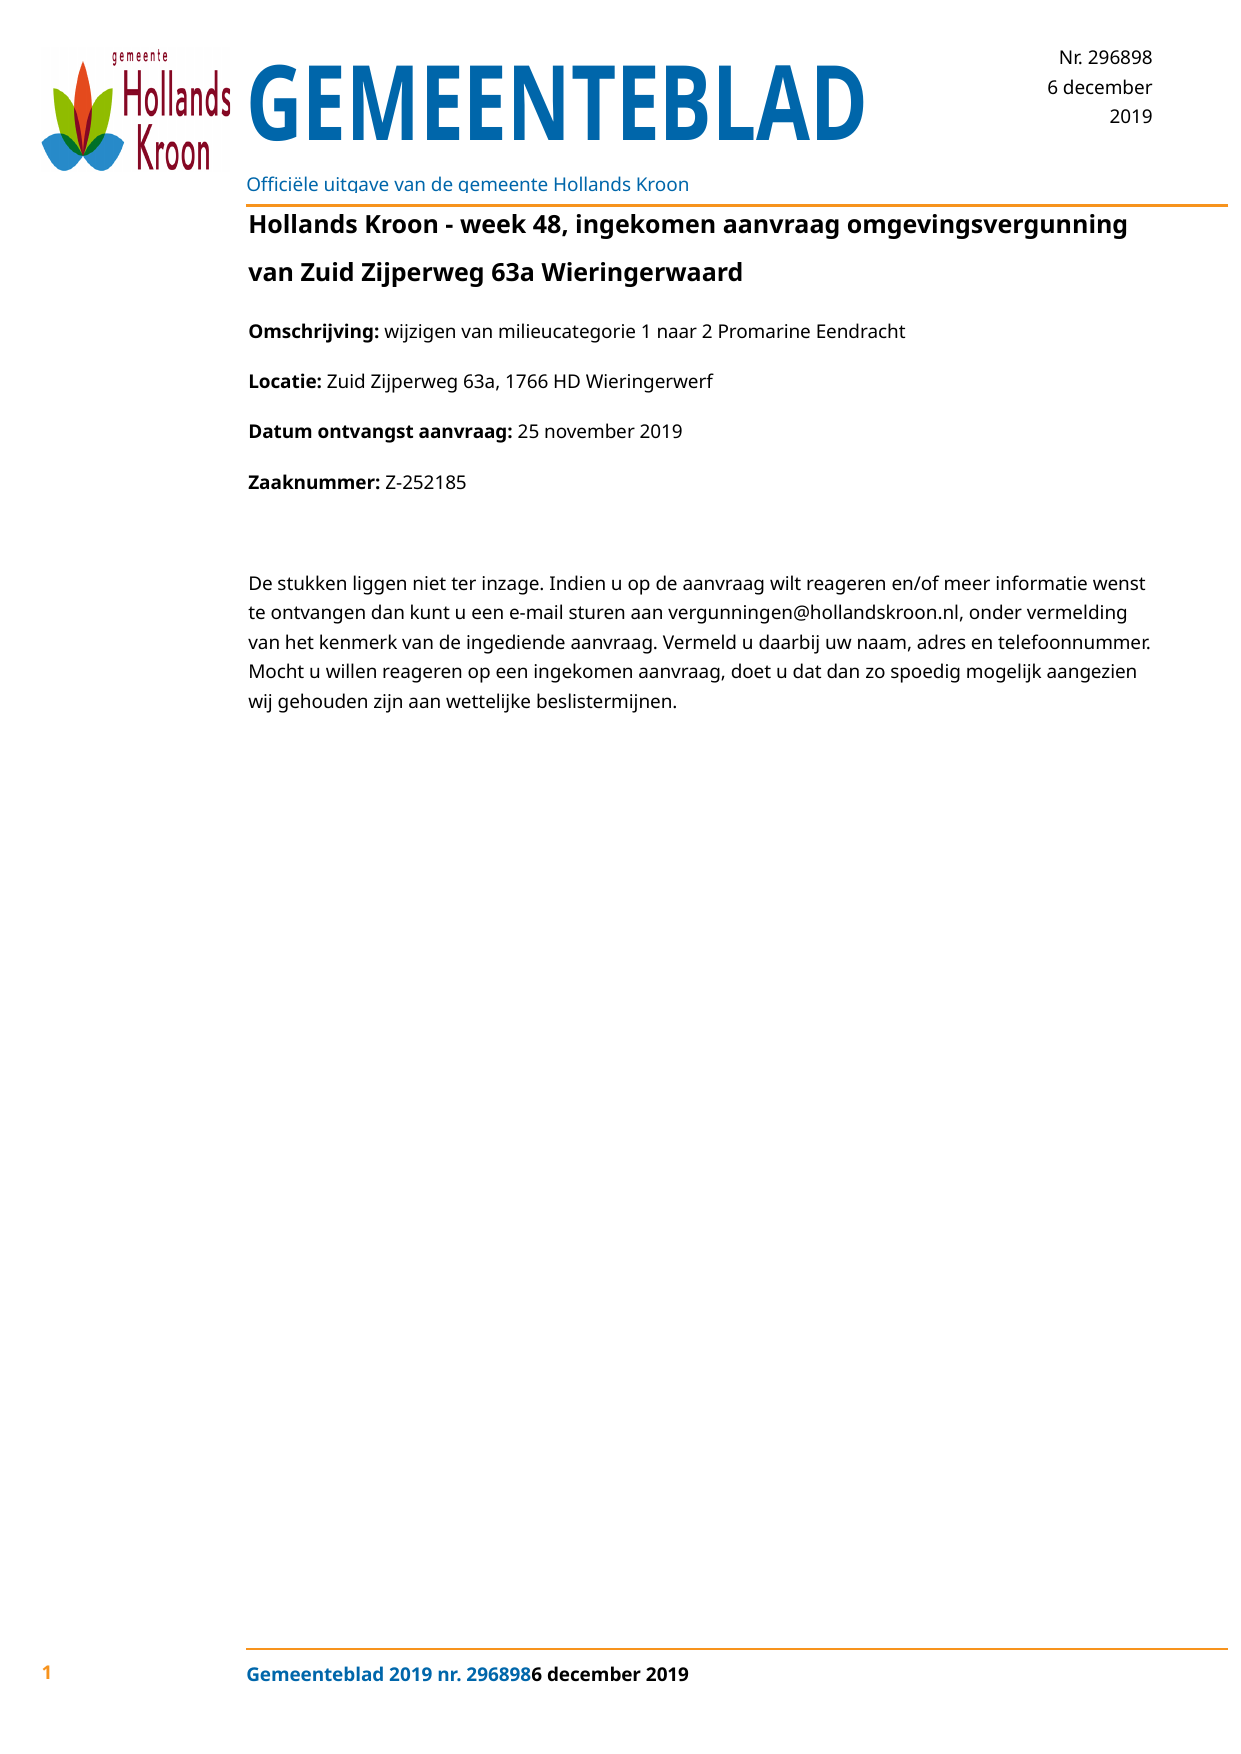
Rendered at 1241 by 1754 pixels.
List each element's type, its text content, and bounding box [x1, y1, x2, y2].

text Hollands Kroon - week 48, ingekomen aanvraag omgevingsvergunning van Zuid Zijperweg 63a Wieringerwaard [248, 207, 1152, 288]
text Zaaknummer: Z-252185 [248, 469, 1152, 495]
picture [41, 47, 231, 172]
text Omschrijving: wijzigen van milieucategorie 1 naar 2 Promarine Eendracht [248, 318, 1152, 344]
text Locatie: Zuid Zijperweg 63a, 1766 HD Wieringerwerf [248, 368, 1152, 394]
text Datum ontvangst aanvraag: 25 november 2019 [248, 419, 1152, 444]
text De stukken liggen niet ter inzage. Indien u op de aanvraag wilt reageren en/of meer informatie wenst te ontvangen dan kunt u een e-mail sturen aan vergunningen@hollandskroon.nl, onder vermelding van het kenmerk van de ingediende aanvraag. Vermeld u daarbij uw naam, adres en telefoonnummer. Mocht u willen reageren op een ingekomen aanvraag, doet u dat dan zo spoedig mogelijk aangezien wij gehouden zijn aan wettelijke beslistermijnen. [248, 570, 1152, 714]
